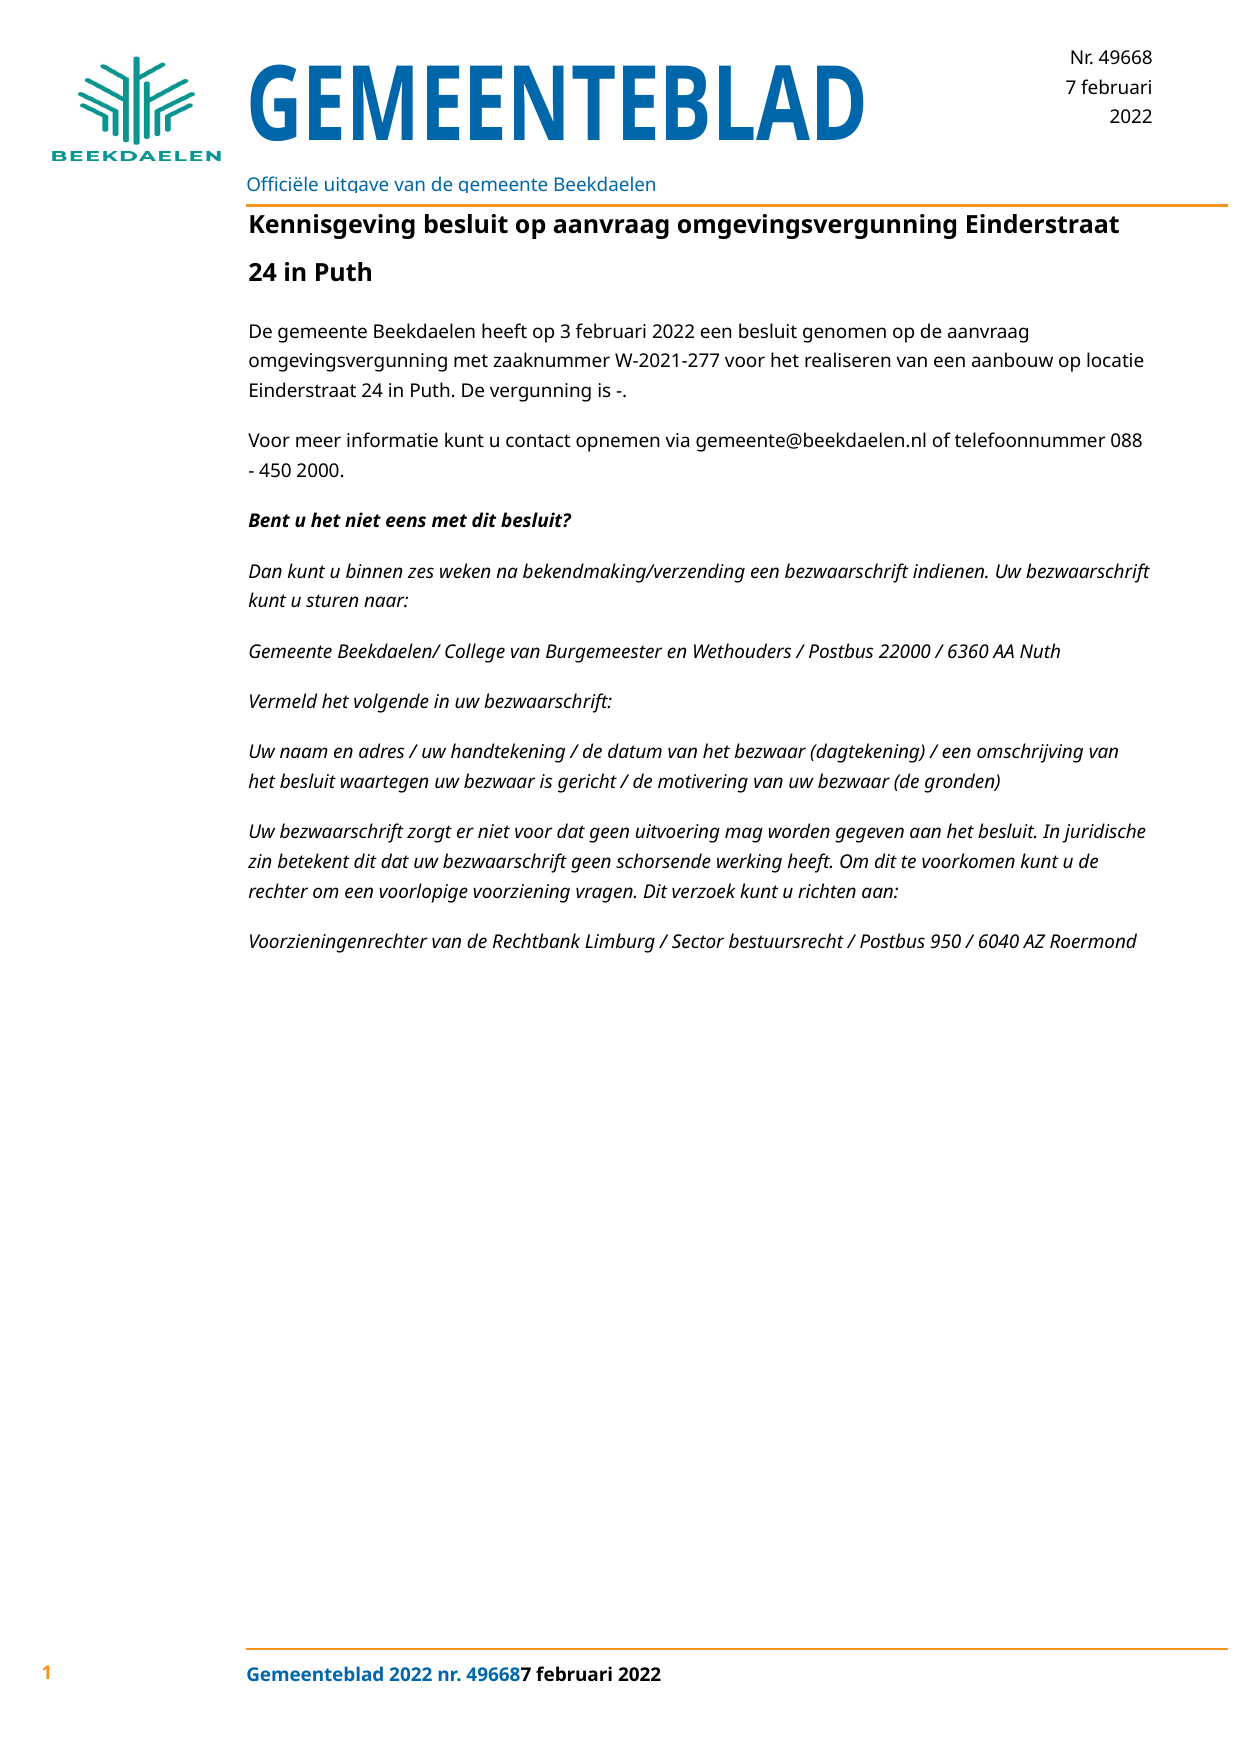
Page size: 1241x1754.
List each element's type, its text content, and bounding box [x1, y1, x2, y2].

text Bent u het niet eens met dit besluit? [248, 507, 1152, 533]
text Kennisgeving besluit op aanvraag omgevingsvergunning Einderstraat 24 in Puth [248, 207, 1152, 288]
picture [41, 47, 231, 172]
text Uw bezwaarschrift zorgt er niet voor dat geen uitvoering mag worden gegeven aan het besluit. In juridische zin betekent dit dat uw bezwaarschrift geen schorsende werking heeft. Om dit te voorkomen kunt u de rechter om een voorlopige voorziening vragen. Dit verzoek kunt u richten aan: [248, 819, 1152, 904]
text Uw naam en adres / uw handtekening / de datum van het bezwaar (dagtekening) / een omschrijving van het besluit waartegen uw bezwaar is gericht / de motivering van uw bezwaar (de gronden) [248, 739, 1152, 794]
text De gemeente Beekdaelen heeft op 3 februari 2022 een besluit genomen op de aanvraag omgevingsvergunning met zaaknummer W-2021-277 voor het realiseren van een aanbouw op locatie Einderstraat 24 in Puth. De vergunning is -. [248, 318, 1152, 403]
text Dan kunt u binnen zes weken na bekendmaking/verzending een bezwaarschrift indienen. Uw bezwaarschrift kunt u sturen naar: [248, 558, 1152, 613]
text Gemeente Beekdaelen/ College van Burgemeester en Wethouders / Postbus 22000 / 6360 AA Nuth [248, 638, 1152, 664]
text Vermeld het volgende in uw bezwaarschrift: [248, 688, 1152, 714]
text Voor meer informatie kunt u contact opnemen via gemeente@beekdaelen.nl of telefoonnummer 088 - 450 2000. [248, 427, 1152, 483]
text Voorzieningenrechter van de Rechtbank Limburg / Sector bestuursrecht / Postbus 950 / 6040 AZ Roermond [248, 928, 1152, 954]
